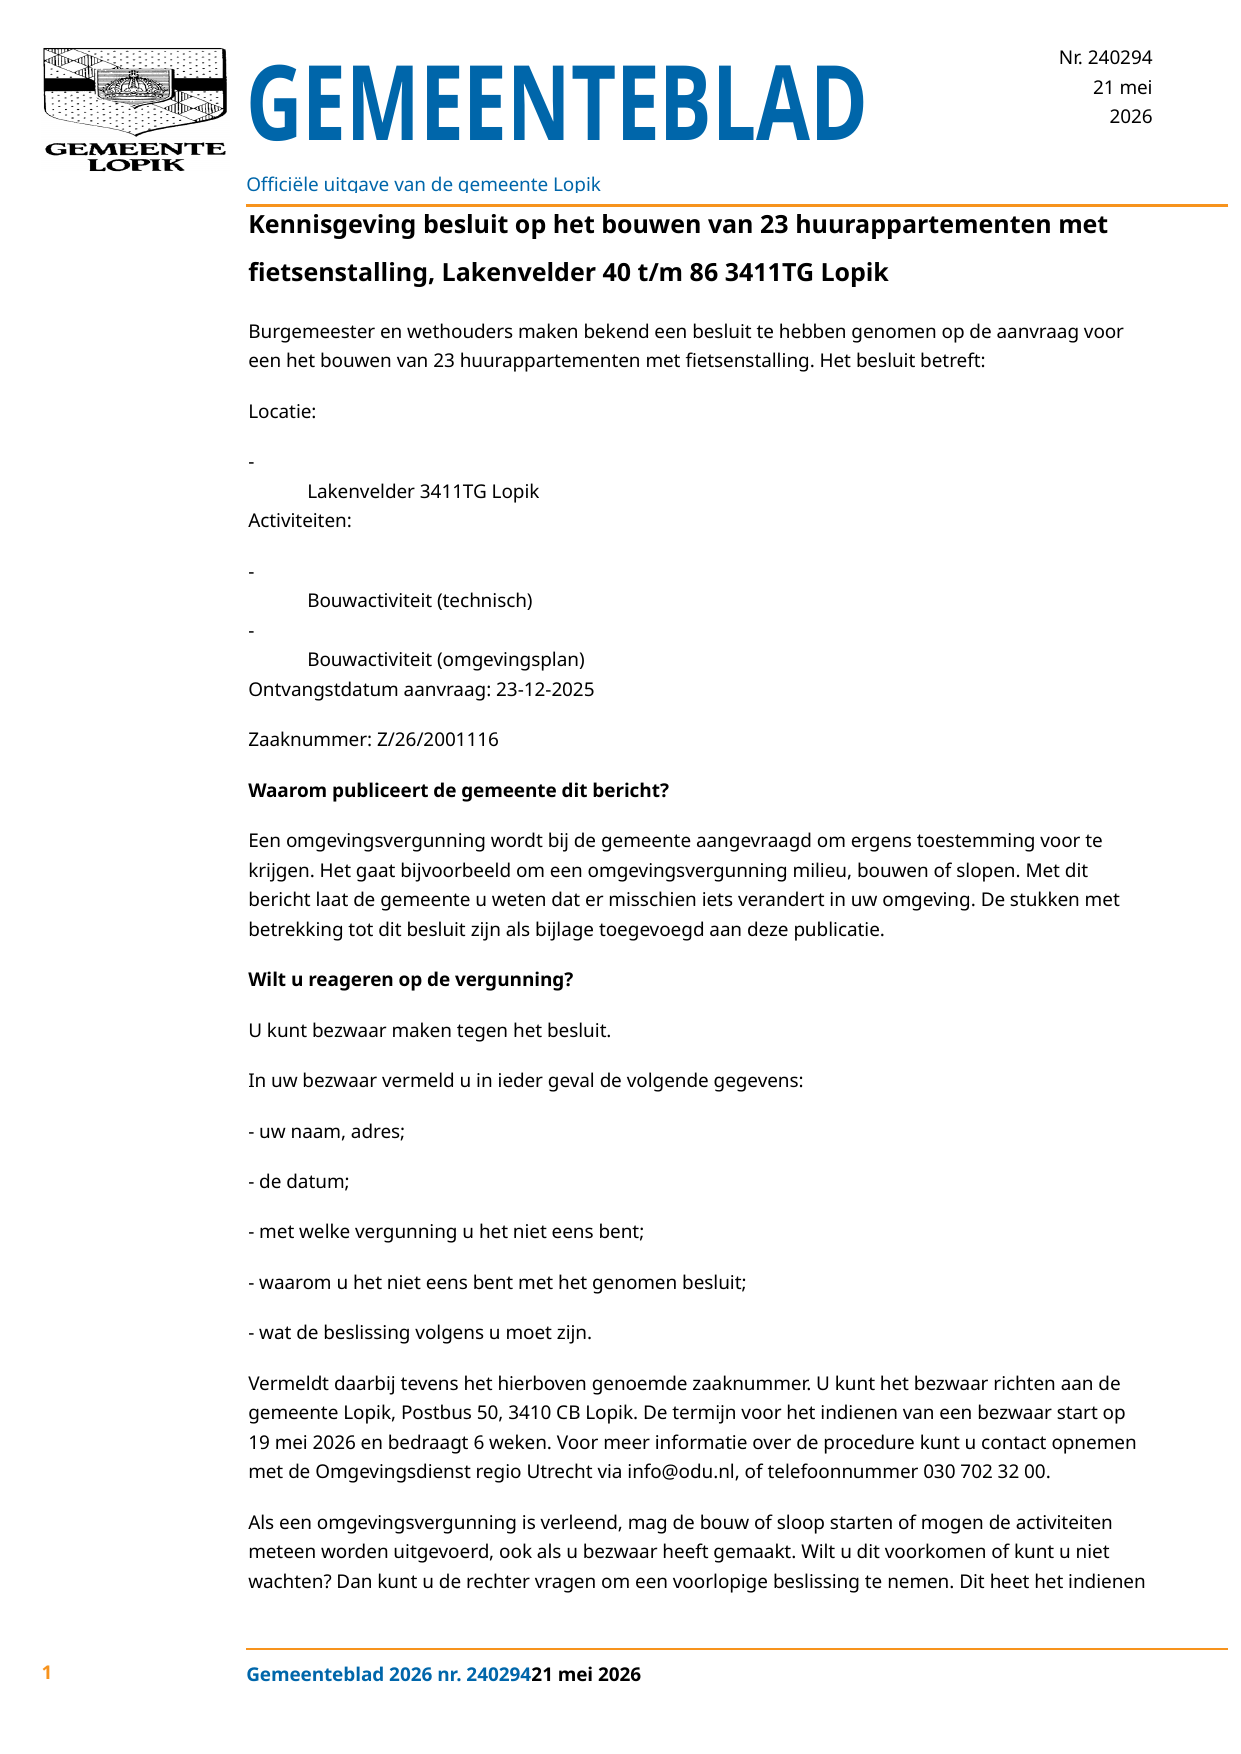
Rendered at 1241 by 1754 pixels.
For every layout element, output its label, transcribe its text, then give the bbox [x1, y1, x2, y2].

text Vermeldt daarbij tevens het hierboven genoemde zaaknummer. U kunt het bezwaar richten aan de gemeente Lopik, Postbus 50, 3410 CB Lopik. De termijn voor het indienen van een bezwaar start op 19 mei 2026 en bedraagt 6 weken. Voor meer informatie over de procedure kunt u contact opnemen met de Omgevingsdienst regio Utrecht via info@odu.nl, of telefoonnummer 030 702 32 00. [248, 1370, 1152, 1484]
text Als een omgevingsvergunning is verleend, mag de bouw of sloop starten of mogen de activiteiten meteen worden uitgevoerd, ook als u bezwaar heeft gemaakt. Wilt u dit voorkomen of kunt u niet wachten? Dan kunt u de rechter vragen om een voorlopige beslissing te nemen. Dit heet het indienen [248, 1509, 1152, 1594]
text Zaaknummer: Z/26/2001116 [248, 727, 1152, 752]
text - waarom u het niet eens bent met het genomen besluit; [248, 1269, 1152, 1295]
text Ontvangstdatum aanvraag: 23-12-2025 [248, 676, 1152, 702]
picture [41, 47, 231, 172]
text U kunt bezwaar maken tegen het besluit. [248, 1017, 1152, 1043]
text - met welke vergunning u het niet eens bent; [248, 1219, 1152, 1244]
text Activiteiten: [248, 507, 1152, 533]
text Waarom publiceert de gemeente dit bericht? [248, 777, 1152, 803]
list Lakenvelder 3411TG Lopik [248, 478, 1152, 504]
text - de datum; [248, 1168, 1152, 1194]
text Burgemeester en wethouders maken bekend een besluit te hebben genomen op de aanvraag voor een het bouwen van 23 huurappartementen met fietsenstalling. Het besluit betreft: [248, 318, 1152, 373]
text - uw naam, adres; [248, 1118, 1152, 1144]
list Bouwactiviteit (technisch) [248, 587, 1152, 613]
text Wilt u reageren op de vergunning? [248, 967, 1152, 992]
text Kennisgeving besluit op het bouwen van 23 huurappartementen met fietsenstalling, Lakenvelder 40 t/m 86 3411TG Lopik [248, 207, 1152, 288]
text - wat de beslissing volgens u moet zijn. [248, 1319, 1152, 1345]
text Locatie: [248, 398, 1152, 424]
list Bouwactiviteit (omgevingsplan) [248, 647, 1152, 672]
text In uw bezwaar vermeld u in ieder geval de volgende gegevens: [248, 1067, 1152, 1093]
text Een omgevingsvergunning wordt bij de gemeente aangevraagd om ergens toestemming voor te krijgen. Het gaat bijvoorbeeld om een omgevingsvergunning milieu, bouwen of slopen. Met dit bericht laat de gemeente u weten dat er misschien iets verandert in uw omgeving. De stukken met betrekking tot dit besluit zijn als bijlage toegevoegd aan deze publicatie. [248, 827, 1152, 942]
